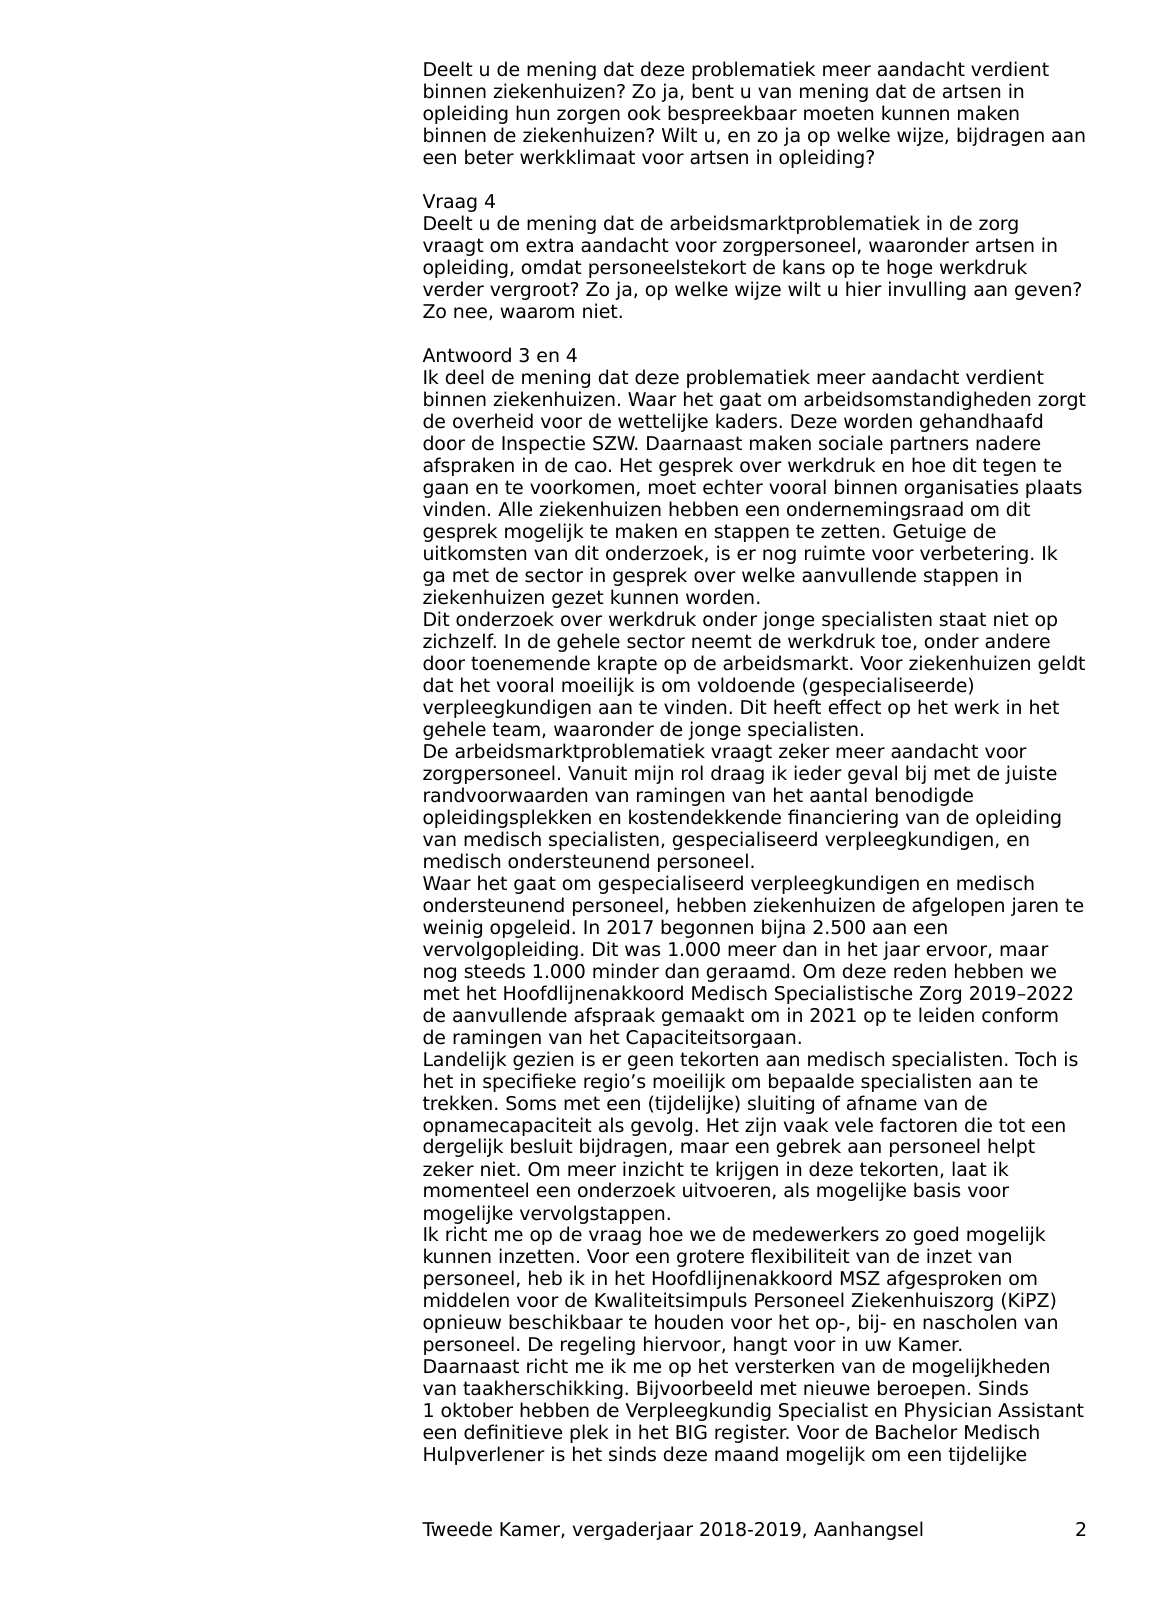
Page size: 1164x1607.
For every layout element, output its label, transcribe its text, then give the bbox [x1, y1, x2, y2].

text Daarnaast richt me ik me op het versterken van de mogelijkheden van taakherschikking. Bijvoorbeeld met nieuwe beroepen. Sinds 1 oktober hebben de Verpleegkundig Specialist en Physician Assistant een definitieve plek in het BIG register. Voor de Bachelor Medisch Hulpverlener is het sinds deze maand mogelijk om een tijdelijke [422, 1356, 1087, 1466]
text Dit onderzoek over werkdruk onder jonge specialisten staat niet op zichzelf. In de gehele sector neemt de werkdruk toe, onder andere door toenemende krapte op de arbeidsmarkt. Voor ziekenhuizen geldt dat het vooral moeilijk is om voldoende (gespecialiseerde) verpleegkundigen aan te vinden. Dit heeft effect op het werk in het gehele team, waaronder de jonge specialisten. [422, 609, 1087, 741]
text Antwoord 3 en 4 [422, 345, 1087, 367]
text Waar het gaat om gespecialiseerd verpleegkundigen en medisch ondersteunend personeel, hebben ziekenhuizen de afgelopen jaren te weinig opgeleid. In 2017 begonnen bijna 2.500 aan een vervolgopleiding. Dit was 1.000 meer dan in het jaar ervoor, maar nog steeds 1.000 minder dan geraamd. Om deze reden hebben we met het Hoofdlijnenakkoord Medisch Specialistische Zorg 2019–2022 de aanvullende afspraak gemaakt om in 2021 op te leiden conform de ramingen van het Capaciteitsorgaan. [422, 873, 1087, 1048]
text Ik richt me op de vraag hoe we de medewerkers zo goed mogelijk kunnen inzetten. Voor een grotere flexibiliteit van de inzet van personeel, heb ik in het Hoofdlijnenakkoord MSZ afgesproken om middelen voor de Kwaliteitsimpuls Personeel Ziekenhuiszorg (KiPZ) opnieuw beschikbaar te houden voor het op-, bij- en nascholen van personeel. De regeling hiervoor, hangt voor in uw Kamer. [422, 1224, 1087, 1356]
text Landelijk gezien is er geen tekorten aan medisch specialisten. Toch is het in specifieke regio’s moeilijk om bepaalde specialisten aan te trekken. Soms met een (tijdelijke) sluiting of afname van de opnamecapaciteit als gevolg. Het zijn vaak vele factoren die tot een dergelijk besluit bijdragen, maar een gebrek aan personeel helpt zeker niet. Om meer inzicht te krijgen in deze tekorten, laat ik momenteel een onderzoek uitvoeren, als mogelijke basis voor mogelijke vervolgstappen. [422, 1048, 1087, 1224]
text Ik deel de mening dat deze problematiek meer aandacht verdient binnen ziekenhuizen. Waar het gaat om arbeidsomstandigheden zorgt de overheid voor de wettelijke kaders. Deze worden gehandhaafd door de Inspectie SZW. Daarnaast maken sociale partners nadere afspraken in de cao. Het gesprek over werkdruk en hoe dit tegen te gaan en te voorkomen, moet echter vooral binnen organisaties plaats vinden. Alle ziekenhuizen hebben een ondernemingsraad om dit gesprek mogelijk te maken en stappen te zetten. Getuige de uitkomsten van dit onderzoek, is er nog ruimte voor verbetering. Ik ga met de sector in gesprek over welke aanvullende stappen in ziekenhuizen gezet kunnen worden. [422, 367, 1087, 609]
text Deelt u de mening dat deze problematiek meer aandacht verdient binnen ziekenhuizen? Zo ja, bent u van mening dat de artsen in opleiding hun zorgen ook bespreekbaar moeten kunnen maken binnen de ziekenhuizen? Wilt u, en zo ja op welke wijze, bijdragen aan een beter werkklimaat voor artsen in opleiding? [422, 59, 1087, 169]
text Vraag 4 [422, 191, 1087, 213]
text De arbeidsmarktproblematiek vraagt zeker meer aandacht voor zorgpersoneel. Vanuit mijn rol draag ik ieder geval bij met de juiste randvoorwaarden van ramingen van het aantal benodigde opleidingsplekken en kostendekkende financiering van de opleiding van medisch specialisten, gespecialiseerd verpleegkundigen, en medisch ondersteunend personeel. [422, 741, 1087, 873]
text Deelt u de mening dat de arbeidsmarktproblematiek in de zorg vraagt om extra aandacht voor zorgpersoneel, waaronder artsen in opleiding, omdat personeelstekort de kans op te hoge werkdruk verder vergroot? Zo ja, op welke wijze wilt u hier invulling aan geven? Zo nee, waarom niet. [422, 213, 1087, 323]
